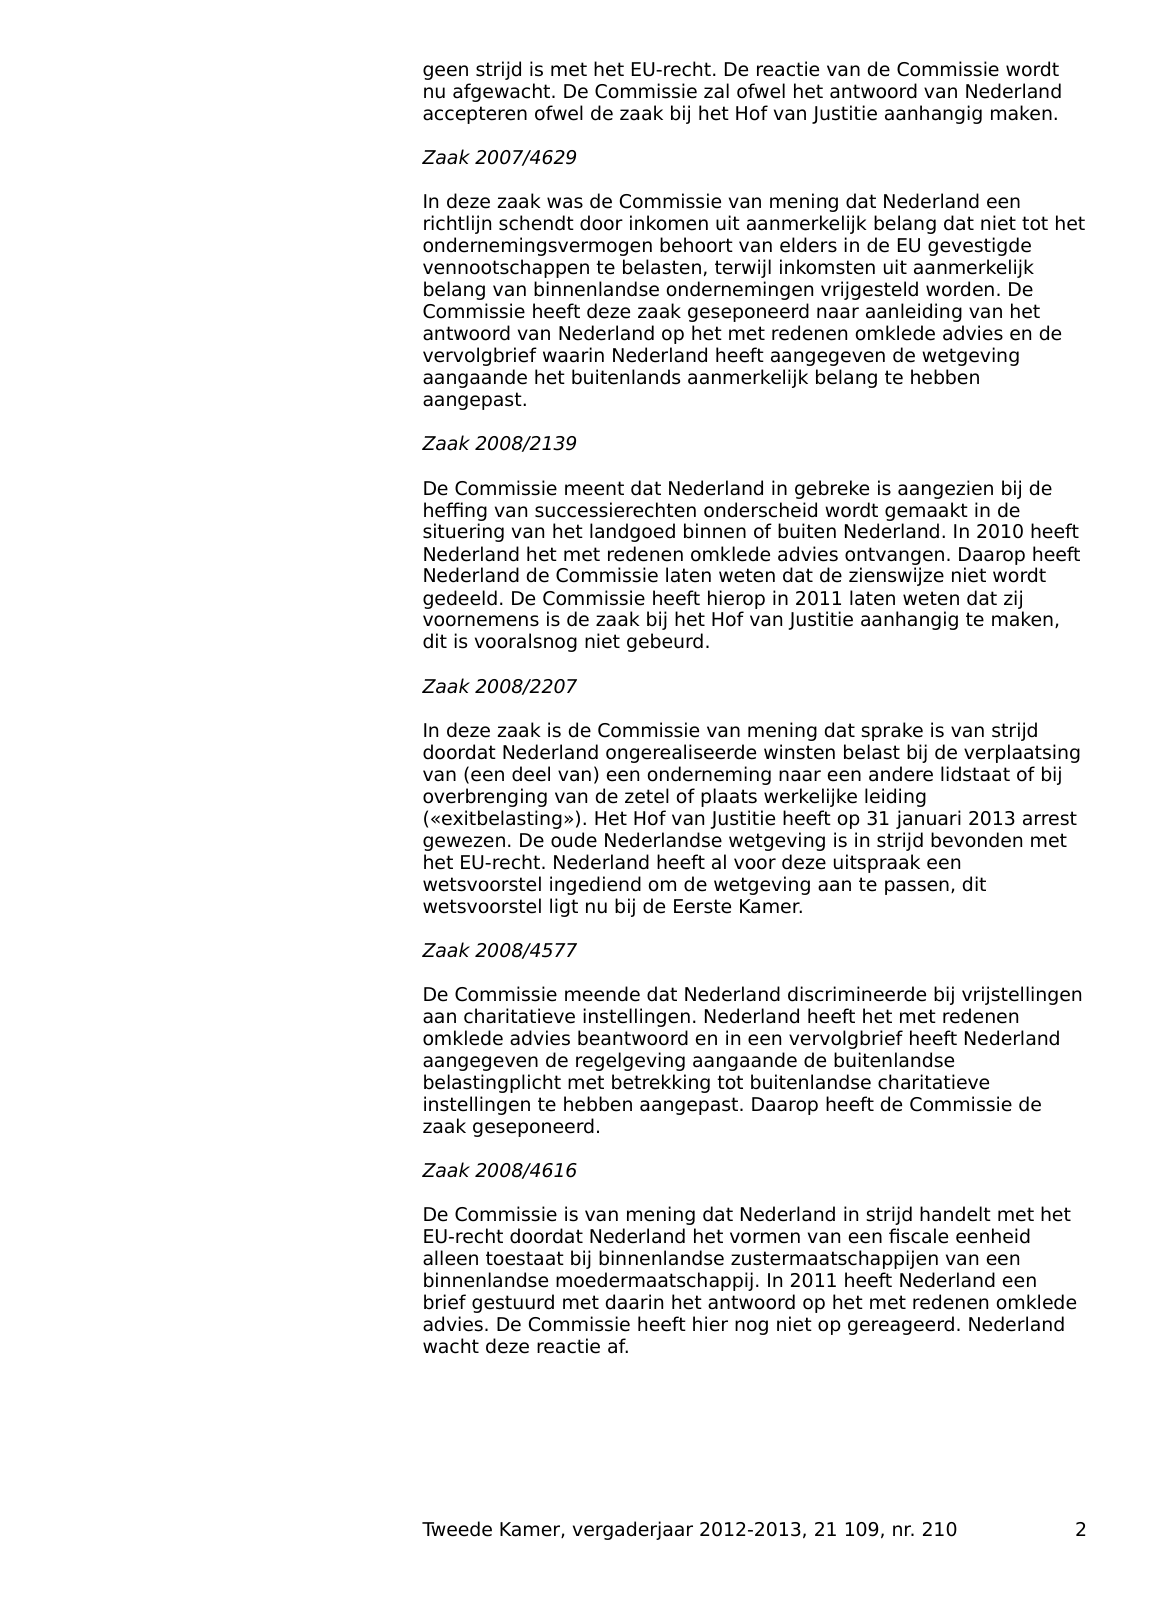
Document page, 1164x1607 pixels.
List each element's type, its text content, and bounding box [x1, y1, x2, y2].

subtitle Zaak 2008/2207 [422, 676, 1087, 697]
text De Commissie meent dat Nederland in gebreke is aangezien bij de heffing van successierechten onderscheid wordt gemaakt in de situering van het landgoed binnen of buiten Nederland. In 2010 heeft Nederland het met redenen omklede advies ontvangen. Daarop heeft Nederland de Commissie laten weten dat de zienswijze niet wordt gedeeld. De Commissie heeft hierop in 2011 laten weten dat zij voornemens is de zaak bij het Hof van Justitie aanhangig te maken, dit is vooralsnog niet gebeurd. [422, 477, 1087, 653]
subtitle Zaak 2007/4629 [422, 147, 1087, 169]
text De Commissie meende dat Nederland discrimineerde bij vrijstellingen aan charitatieve instellingen. Nederland heeft het met redenen omklede advies beantwoord en in een vervolgbrief heeft Nederland aangegeven de regelgeving aangaande de buitenlandse belastingplicht met betrekking tot buitenlandse charitatieve instellingen te hebben aangepast. Daarop heeft de Commissie de zaak geseponeerd. [422, 984, 1087, 1138]
text De Commissie is van mening dat Nederland in strijd handelt met het EU-recht doordat Nederland het vormen van een fiscale eenheid alleen toestaat bij binnenlandse zustermaatschappijen van een binnenlandse moedermaatschappij. In 2011 heeft Nederland een brief gestuurd met daarin het antwoord op het met redenen omklede advies. De Commissie heeft hier nog niet op gereageerd. Nederland wacht deze reactie af. [422, 1204, 1087, 1358]
subtitle Zaak 2008/2139 [422, 433, 1087, 455]
subtitle Zaak 2008/4577 [422, 940, 1087, 962]
text geen strijd is met het EU-recht. De reactie van de Commissie wordt nu afgewacht. De Commissie zal ofwel het antwoord van Nederland accepteren ofwel de zaak bij het Hof van Justitie aanhangig maken. [422, 59, 1087, 125]
subtitle Zaak 2008/4616 [422, 1160, 1087, 1182]
text In deze zaak was de Commissie van mening dat Nederland een richtlijn schendt door inkomen uit aanmerkelijk belang dat niet tot het ondernemingsvermogen behoort van elders in de EU gevestigde vennootschappen te belasten, terwijl inkomsten uit aanmerkelijk belang van binnenlandse ondernemingen vrijgesteld worden. De Commissie heeft deze zaak geseponeerd naar aanleiding van het antwoord van Nederland op het met redenen omklede advies en de vervolgbrief waarin Nederland heeft aangegeven de wetgeving aangaande het buitenlands aanmerkelijk belang te hebben aangepast. [422, 191, 1087, 411]
text In deze zaak is de Commissie van mening dat sprake is van strijd doordat Nederland ongerealiseerde winsten belast bij de verplaatsing van (een deel van) een onderneming naar een andere lidstaat of bij overbrenging van de zetel of plaats werkelijke leiding («exitbelasting»). Het Hof van Justitie heeft op 31 januari 2013 arrest gewezen. De oude Nederlandse wetgeving is in strijd bevonden met het EU-recht. Nederland heeft al voor deze uitspraak een wetsvoorstel ingediend om de wetgeving aan te passen, dit wetsvoorstel ligt nu bij de Eerste Kamer. [422, 720, 1087, 917]
